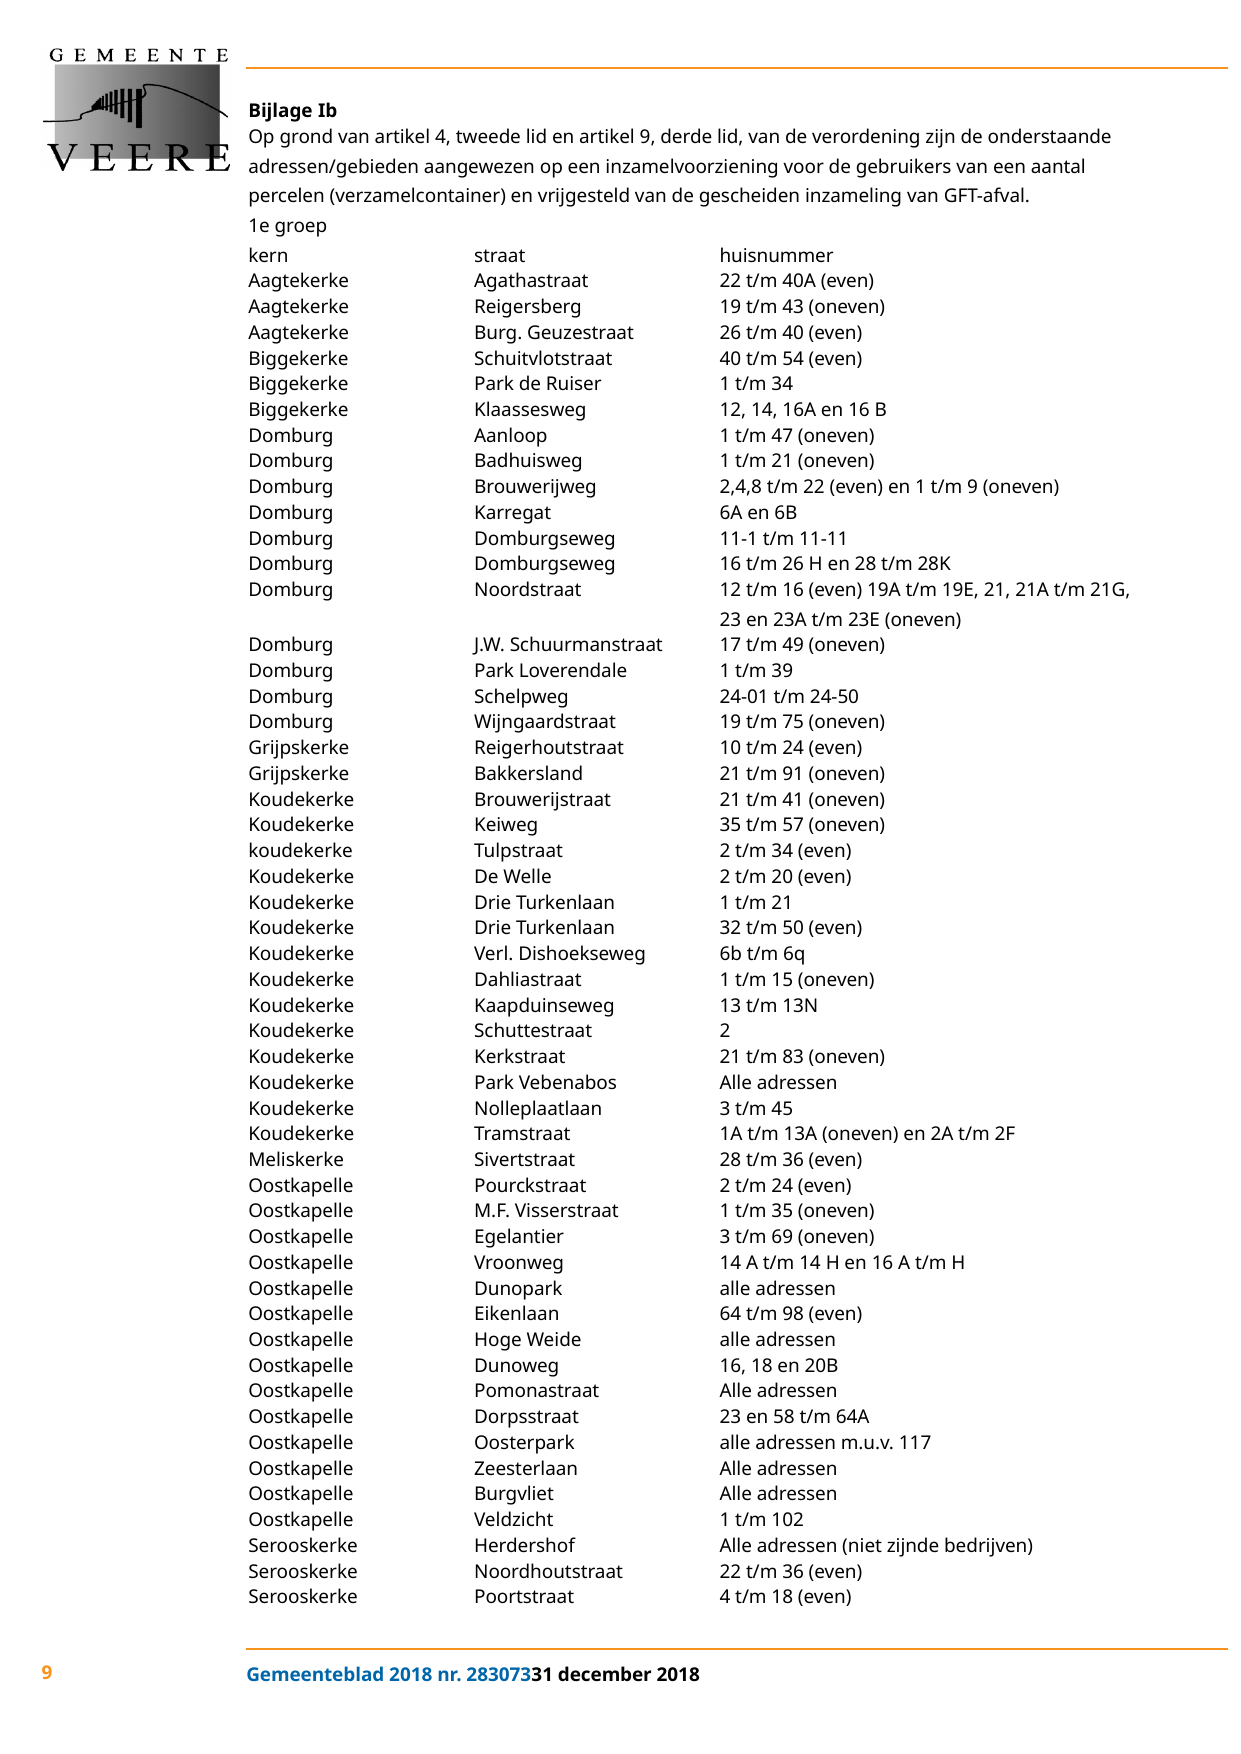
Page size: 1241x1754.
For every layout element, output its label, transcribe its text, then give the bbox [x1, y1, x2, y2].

table_cell Oostkapelle [248, 1455, 474, 1481]
table_cell 1 t/m 35 (oneven) [719, 1198, 1152, 1223]
table_cell 12 t/m 16 (even) 19A t/m 19E, 21, 21A t/m 21G, 23 en 23A t/m 23E (oneven) [719, 576, 1152, 632]
table_cell Schuttestraat [474, 1018, 719, 1043]
table_cell Oostkapelle [248, 1352, 474, 1378]
table_cell Oostkapelle [248, 1249, 474, 1275]
table_cell Domburg [248, 473, 474, 499]
table_cell 1 t/m 102 [719, 1506, 1152, 1532]
table_cell Serooskerke [248, 1584, 474, 1609]
table_cell Dunopark [474, 1275, 719, 1301]
table_cell Koudekerke [248, 992, 474, 1017]
table_cell Koudekerke [248, 1018, 474, 1043]
table_cell Burg. Geuzestraat [474, 319, 719, 345]
table_cell Reigersberg [474, 293, 719, 319]
table_cell 1 t/m 21 [719, 889, 1152, 914]
table_cell 10 t/m 24 (even) [719, 735, 1152, 760]
table_cell De Welle [474, 863, 719, 889]
table_cell Domburgseweg [474, 525, 719, 551]
table_cell Grijpskerke [248, 760, 474, 786]
table_cell Koudekerke [248, 940, 474, 966]
table_cell Dunoweg [474, 1352, 719, 1378]
table_cell Koudekerke [248, 1043, 474, 1069]
table_cell 6b t/m 6q [719, 940, 1152, 966]
table_cell Domburg [248, 499, 474, 525]
table_cell Alle adressen [719, 1069, 1152, 1095]
table_cell Oostkapelle [248, 1506, 474, 1532]
table_cell koudekerke [248, 838, 474, 863]
table_cell Brouwerijweg [474, 473, 719, 499]
table_cell Dahliastraat [474, 966, 719, 992]
table_cell 16 t/m 26 H en 28 t/m 28K [719, 551, 1152, 576]
table_cell alle adressen m.u.v. 117 [719, 1429, 1152, 1455]
table_cell 12, 14, 16A en 16 B [719, 396, 1152, 422]
table_cell 17 t/m 49 (oneven) [719, 632, 1152, 657]
table_cell Tulpstraat [474, 838, 719, 863]
table_cell 6A en 6B [719, 499, 1152, 525]
table_cell 32 t/m 50 (even) [719, 915, 1152, 940]
table_cell 19 t/m 43 (oneven) [719, 293, 1152, 319]
table_cell Aagtekerke [248, 319, 474, 345]
table_cell 19 t/m 75 (oneven) [719, 709, 1152, 734]
table_cell 2 t/m 20 (even) [719, 863, 1152, 889]
table_cell 1 t/m 15 (oneven) [719, 966, 1152, 992]
table_cell Aagtekerke [248, 268, 474, 293]
table_cell Domburg [248, 657, 474, 683]
table_cell Domburgseweg [474, 551, 719, 576]
text Op grond van artikel 4, tweede lid en artikel 9, derde lid, van de verordening zijn de onderstaande adressen/gebieden aangewezen op een inzamelvoorziening voor de gebruikers van een aantal percelen (verzamelcontainer) en vrijgesteld van de gescheiden inzameling van GFT-afval. [248, 123, 1152, 208]
table_cell 21 t/m 41 (oneven) [719, 786, 1152, 812]
table_cell Domburg [248, 576, 474, 632]
table_cell J.W. Schuurmanstraat [474, 632, 719, 657]
table_cell 23 en 58 t/m 64A [719, 1404, 1152, 1429]
table_cell Park Vebenabos [474, 1069, 719, 1095]
text Bijlage Ib [248, 95, 1152, 123]
table_cell Klaassesweg [474, 396, 719, 422]
table_cell Aagtekerke [248, 293, 474, 319]
table_cell 35 t/m 57 (oneven) [719, 812, 1152, 837]
table_cell Drie Turkenlaan [474, 889, 719, 914]
table_cell Hoge Weide [474, 1326, 719, 1352]
table_header kern [248, 242, 474, 267]
table_cell Bakkersland [474, 760, 719, 786]
table_cell Meliskerke [248, 1146, 474, 1172]
table_cell Pourckstraat [474, 1172, 719, 1198]
table_cell 2,4,8 t/m 22 (even) en 1 t/m 9 (oneven) [719, 473, 1152, 499]
table_cell alle adressen [719, 1326, 1152, 1352]
table_cell Tramstraat [474, 1120, 719, 1146]
table_cell M.F. Visserstraat [474, 1198, 719, 1223]
table_cell Karregat [474, 499, 719, 525]
table_cell Domburg [248, 632, 474, 657]
table_cell Eikenlaan [474, 1301, 719, 1326]
table_cell Serooskerke [248, 1558, 474, 1583]
table_cell Oostkapelle [248, 1326, 474, 1352]
table_cell 4 t/m 18 (even) [719, 1584, 1152, 1609]
table_cell 16, 18 en 20B [719, 1352, 1152, 1378]
table_cell Oostkapelle [248, 1301, 474, 1326]
table_cell Pomonastraat [474, 1378, 719, 1403]
table_cell alle adressen [719, 1275, 1152, 1301]
table_cell 13 t/m 13N [719, 992, 1152, 1017]
table_cell Domburg [248, 683, 474, 709]
table_cell Schuitvlotstraat [474, 345, 719, 370]
table_cell Poortstraat [474, 1584, 719, 1609]
table_cell Dorpsstraat [474, 1404, 719, 1429]
table_cell 64 t/m 98 (even) [719, 1301, 1152, 1326]
table_cell Oostkapelle [248, 1404, 474, 1429]
table_cell Verl. Dishoekseweg [474, 940, 719, 966]
table_cell Oosterpark [474, 1429, 719, 1455]
table_cell Serooskerke [248, 1532, 474, 1558]
table_cell 21 t/m 83 (oneven) [719, 1043, 1152, 1069]
table_cell Domburg [248, 422, 474, 448]
picture [41, 47, 231, 172]
table_cell Koudekerke [248, 889, 474, 914]
table_cell Noordstraat [474, 576, 719, 632]
table_cell Oostkapelle [248, 1198, 474, 1223]
table_cell Oostkapelle [248, 1172, 474, 1198]
table_cell Grijpskerke [248, 735, 474, 760]
table_cell Oostkapelle [248, 1275, 474, 1301]
table_cell 28 t/m 36 (even) [719, 1146, 1152, 1172]
table_cell Koudekerke [248, 812, 474, 837]
table_cell Park Loverendale [474, 657, 719, 683]
table_cell Domburg [248, 551, 474, 576]
table_cell 3 t/m 69 (oneven) [719, 1223, 1152, 1249]
table_cell Koudekerke [248, 915, 474, 940]
table_cell 2 t/m 24 (even) [719, 1172, 1152, 1198]
table_cell 14 A t/m 14 H en 16 A t/m H [719, 1249, 1152, 1275]
table_header straat [474, 242, 719, 267]
table_cell 2 t/m 34 (even) [719, 838, 1152, 863]
table_cell Keiweg [474, 812, 719, 837]
table_cell 2 [719, 1018, 1152, 1043]
table_cell 1 t/m 34 [719, 370, 1152, 396]
table_cell Oostkapelle [248, 1429, 474, 1455]
table_cell Oostkapelle [248, 1223, 474, 1249]
table_cell 1 t/m 39 [719, 657, 1152, 683]
table_cell 11-1 t/m 11-11 [719, 525, 1152, 551]
table_cell 24-01 t/m 24-50 [719, 683, 1152, 709]
table_cell Badhuisweg [474, 448, 719, 473]
table_cell Domburg [248, 525, 474, 551]
table_cell Wijngaardstraat [474, 709, 719, 734]
table_cell Alle adressen [719, 1455, 1152, 1481]
table_cell Alle adressen [719, 1378, 1152, 1403]
table_cell Koudekerke [248, 863, 474, 889]
table_cell Noordhoutstraat [474, 1558, 719, 1583]
table_cell 3 t/m 45 [719, 1095, 1152, 1120]
table_cell 22 t/m 40A (even) [719, 268, 1152, 293]
table_cell Koudekerke [248, 966, 474, 992]
table_cell Drie Turkenlaan [474, 915, 719, 940]
table_cell Agathastraat [474, 268, 719, 293]
table_cell Park de Ruiser [474, 370, 719, 396]
table_cell Koudekerke [248, 1120, 474, 1146]
table_cell Domburg [248, 448, 474, 473]
table_cell Egelantier [474, 1223, 719, 1249]
table_cell Vroonweg [474, 1249, 719, 1275]
table_cell Aanloop [474, 422, 719, 448]
table_cell Biggekerke [248, 396, 474, 422]
table_cell Sivertstraat [474, 1146, 719, 1172]
table_cell Nolleplaatlaan [474, 1095, 719, 1120]
table_cell 40 t/m 54 (even) [719, 345, 1152, 370]
table_cell 1 t/m 21 (oneven) [719, 448, 1152, 473]
table_cell Oostkapelle [248, 1481, 474, 1506]
table_cell 1 t/m 47 (oneven) [719, 422, 1152, 448]
table_cell Kerkstraat [474, 1043, 719, 1069]
table_cell Schelpweg [474, 683, 719, 709]
table_header huisnummer [719, 242, 1152, 267]
table_cell Biggekerke [248, 345, 474, 370]
table_cell 1A t/m 13A (oneven) en 2A t/m 2F [719, 1120, 1152, 1146]
table_cell Koudekerke [248, 1069, 474, 1095]
table_cell Reigerhoutstraat [474, 735, 719, 760]
text 1e groep [248, 212, 1152, 238]
table_cell Koudekerke [248, 1095, 474, 1120]
table_cell 22 t/m 36 (even) [719, 1558, 1152, 1583]
table_cell Oostkapelle [248, 1378, 474, 1403]
table_cell Brouwerijstraat [474, 786, 719, 812]
table_cell 21 t/m 91 (oneven) [719, 760, 1152, 786]
table_cell Alle adressen [719, 1481, 1152, 1506]
table_cell Burgvliet [474, 1481, 719, 1506]
table_cell Biggekerke [248, 370, 474, 396]
table_cell Alle adressen (niet zijnde bedrijven) [719, 1532, 1152, 1558]
table_cell Zeesterlaan [474, 1455, 719, 1481]
table_cell Kaapduinseweg [474, 992, 719, 1017]
table_cell Domburg [248, 709, 474, 734]
table_cell Koudekerke [248, 786, 474, 812]
table_cell 26 t/m 40 (even) [719, 319, 1152, 345]
table_cell Veldzicht [474, 1506, 719, 1532]
table_cell Herdershof [474, 1532, 719, 1558]
